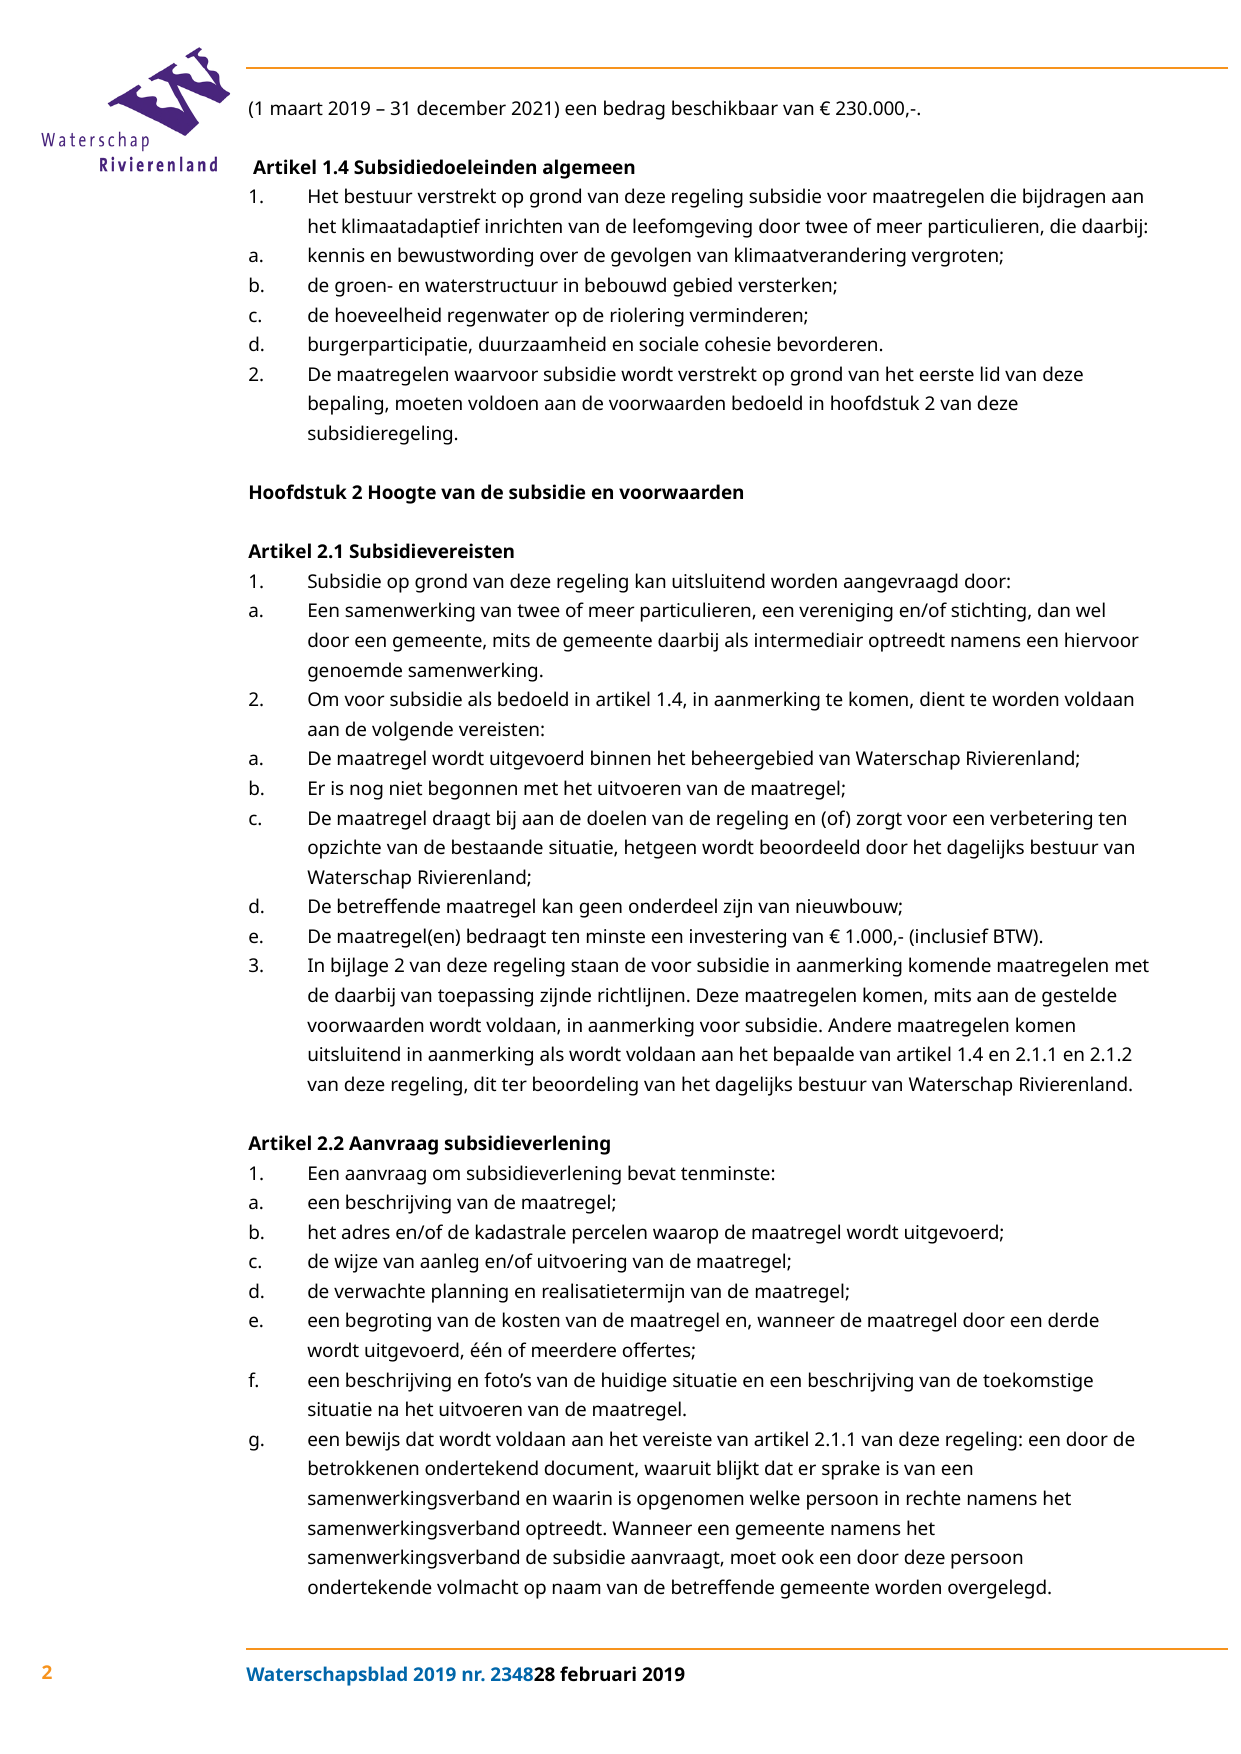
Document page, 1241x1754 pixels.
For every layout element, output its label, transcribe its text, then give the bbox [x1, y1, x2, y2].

list de wijze van aanleg en/of uitvoering van de maatregel; [248, 1248, 1152, 1274]
list burgerparticipatie, duurzaamheid en sociale cohesie bevorderen. [248, 331, 1152, 357]
list De betreffende maatregel kan geen onderdeel zijn van nieuwbouw; [248, 893, 1152, 919]
text Hoofdstuk 2 Hoogte van de subsidie en voorwaarden [248, 479, 1152, 505]
list het adres en/of de kadastrale percelen waarop de maatregel wordt uitgevoerd; [248, 1219, 1152, 1245]
list De maatregel draagt bij aan de doelen van de regeling en (of) zorgt voor een verbetering ten opzichte van de bestaande situatie, hetgeen wordt beoordeeld door het dagelijks bestuur van Waterschap Rivierenland; [248, 805, 1152, 890]
list De maatregelen waarvoor subsidie wordt verstrekt op grond van het eerste lid van deze bepaling, moeten voldoen aan de voorwaarden bedoeld in hoofdstuk 2 van deze subsidieregeling. [248, 361, 1152, 446]
list Een samenwerking van twee of meer particulieren, een vereniging en/of stichting, dan wel door een gemeente, mits de gemeente daarbij als intermediair optreedt namens een hiervoor genoemde samenwerking. [248, 598, 1152, 683]
list Het bestuur verstrekt op grond van deze regeling subsidie voor maatregelen die bijdragen aan het klimaatadaptief inrichten van de leefomgeving door twee of meer particulieren, die daarbij: [248, 183, 1152, 239]
list In bijlage 2 van deze regeling staan de voor subsidie in aanmerking komende maatregelen met de daarbij van toepassing zijnde richtlijnen. Deze maatregelen komen, mits aan de gestelde voorwaarden wordt voldaan, in aanmerking voor subsidie. Andere maatregelen komen uitsluitend in aanmerking als wordt voldaan aan het bepaalde van artikel 1.4 en 2.1.1 en 2.1.2 van deze regeling, dit ter beoordeling van het dagelijks bestuur van Waterschap Rivierenland. [248, 953, 1152, 1097]
text Artikel 2.1 Subsidievereisten [248, 538, 1152, 564]
list een beschrijving en foto’s van de huidige situatie en een beschrijving van de toekomstige situatie na het uitvoeren van de maatregel. [248, 1367, 1152, 1422]
list de hoeveelheid regenwater op de riolering verminderen; [248, 302, 1152, 328]
text Artikel 2.2 Aanvraag subsidieverlening [248, 1130, 1152, 1156]
list Er is nog niet begonnen met het uitvoeren van de maatregel; [248, 775, 1152, 801]
list de verwachte planning en realisatietermijn van de maatregel; [248, 1278, 1152, 1304]
text (1 maart 2019 – 31 december 2021) een bedrag beschikbaar van € 230.000,-. [248, 95, 1152, 121]
list kennis en bewustwording over de gevolgen van klimaatverandering vergroten; [248, 243, 1152, 268]
list Om voor subsidie als bedoeld in artikel 1.4, in aanmerking te komen, dient te worden voldaan aan de volgende vereisten: [248, 686, 1152, 742]
list Subsidie op grond van deze regeling kan uitsluitend worden aangevraagd door: [248, 568, 1152, 594]
list de groen- en waterstructuur in bebouwd gebied versterken; [248, 272, 1152, 298]
text Artikel 1.4 Subsidiedoeleinden algemeen [248, 154, 1152, 180]
list Een aanvraag om subsidieverlening bevat tenminste: [248, 1160, 1152, 1186]
list een begroting van de kosten van de maatregel en, wanneer de maatregel door een derde wordt uitgevoerd, één of meerdere offertes; [248, 1308, 1152, 1363]
list een bewijs dat wordt voldaan aan het vereiste van artikel 2.1.1 van deze regeling: een door de betrokkenen ondertekend document, waaruit blijkt dat er sprake is van een samenwerkingsverband en waarin is opgenomen welke persoon in rechte namens het samenwerkingsverband optreedt. Wanneer een gemeente namens het samenwerkingsverband de subsidie aanvraagt, moet ook een door deze persoon ondertekende volmacht op naam van de betreffende gemeente worden overgelegd. [248, 1426, 1152, 1600]
picture [41, 47, 231, 172]
list een beschrijving van de maatregel; [248, 1189, 1152, 1215]
list De maatregel wordt uitgevoerd binnen het beheergebied van Waterschap Rivierenland; [248, 746, 1152, 771]
list De maatregel(en) bedraagt ten minste een investering van € 1.000,- (inclusief BTW). [248, 923, 1152, 949]
